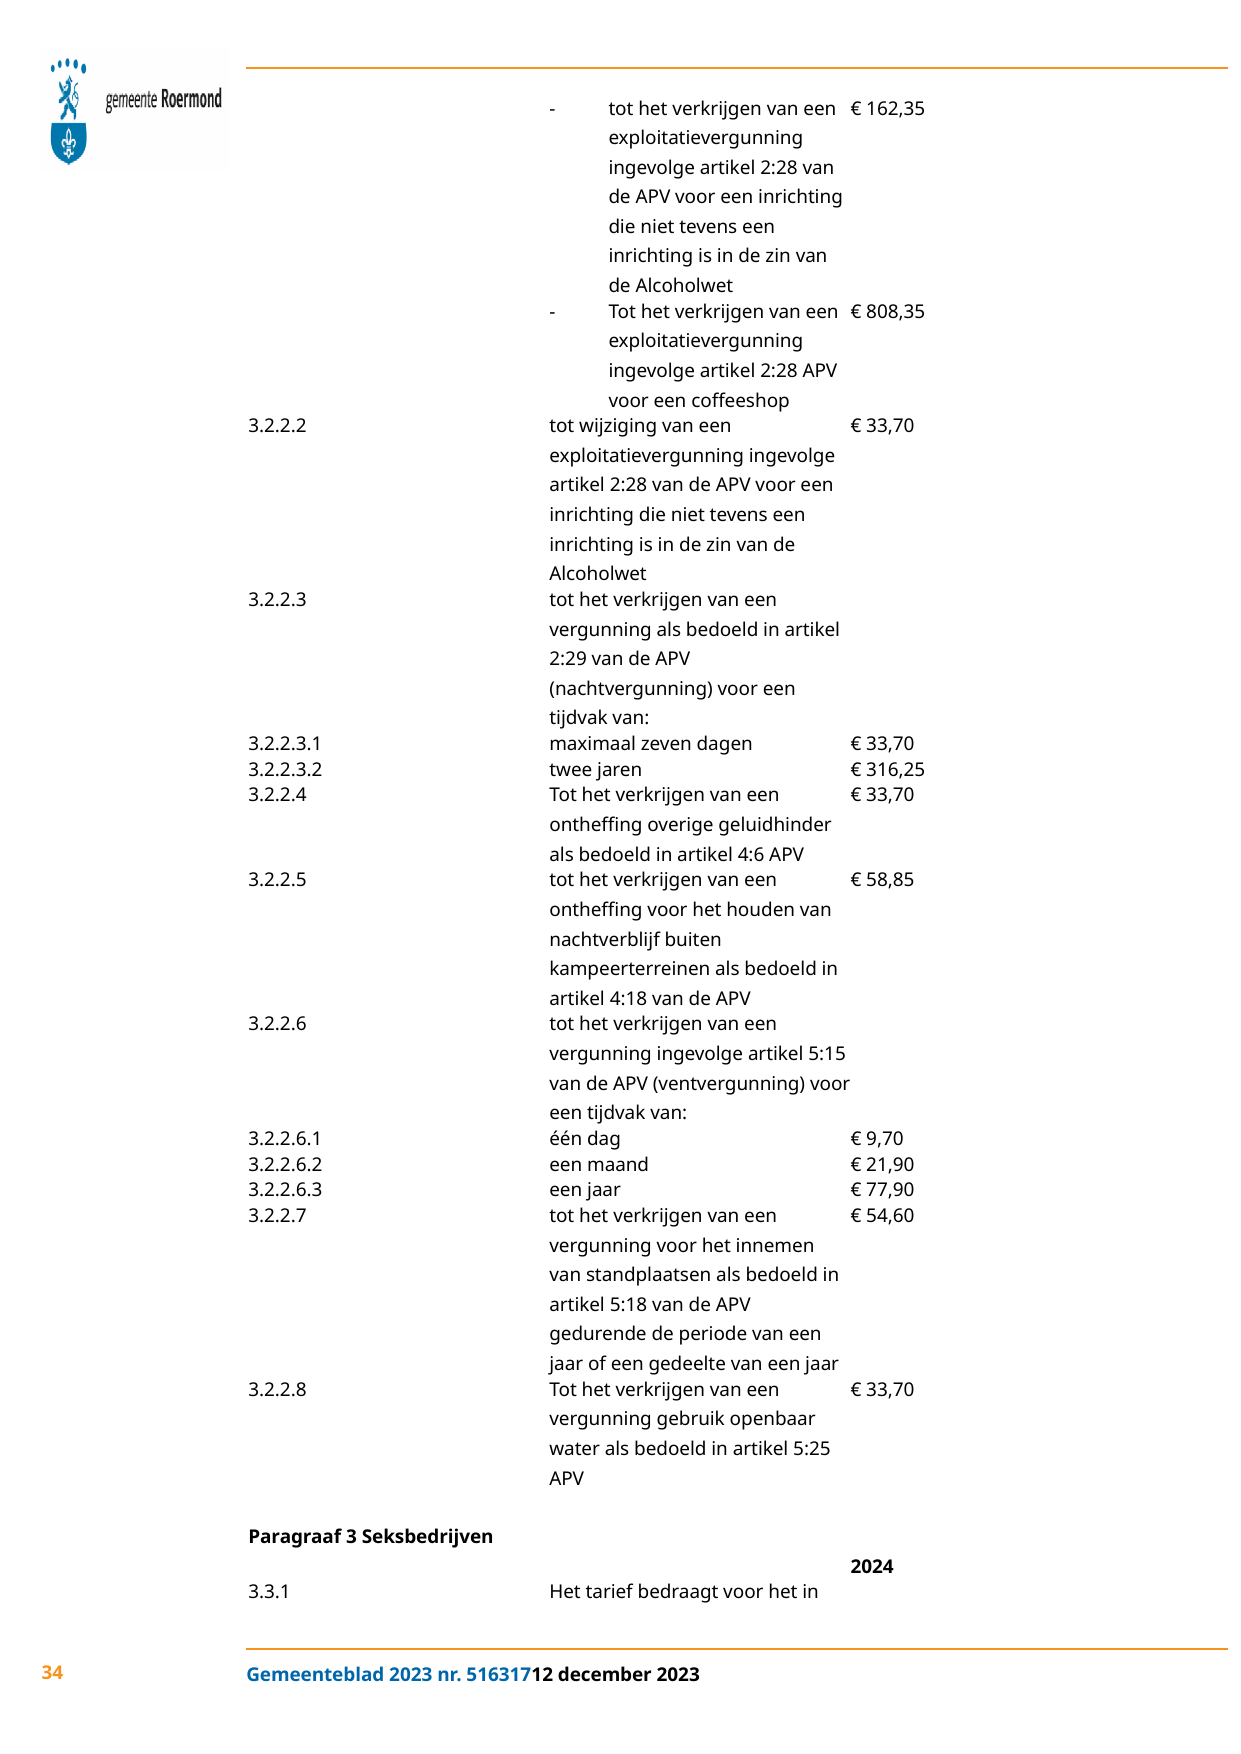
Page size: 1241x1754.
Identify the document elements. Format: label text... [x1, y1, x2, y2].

table_cell € 21,90 [850, 1151, 1152, 1177]
table_cell € 162,35 [850, 95, 1152, 298]
table_cell [248, 95, 549, 412]
table_cell € 316,25 [850, 756, 1152, 782]
table_cell Het tarief bedraagt voor het in [549, 1579, 850, 1604]
table_cell 3.2.2.6 [248, 1011, 549, 1125]
table_cell 3.2.2.2 [248, 413, 549, 586]
text Paragraaf 3 Seksbedrijven [248, 1523, 1152, 1549]
table_cell tot het verkrijgen van een vergunning ingevolge artikel 5:15 van de APV (ventvergunning) voor een tijdvak van: [549, 1011, 850, 1125]
table_cell [850, 1011, 1152, 1125]
table_cell € 54,60 [850, 1202, 1152, 1376]
picture [41, 47, 231, 172]
table_cell één dag [549, 1125, 850, 1151]
table_cell [850, 1579, 1152, 1604]
table_cell 3.2.2.3 [248, 586, 549, 730]
table_cell € 808,35 [850, 298, 1152, 412]
table_cell Tot het verkrijgen van een exploitatievergunning ingevolge artikel 2:28 APV voor een coffeeshop [549, 298, 850, 412]
table_cell maximaal zeven dagen [549, 730, 850, 756]
table_header [549, 1553, 850, 1579]
table_cell 3.2.2.6.3 [248, 1177, 549, 1202]
table_cell [850, 586, 1152, 730]
table_cell tot het verkrijgen van een exploitatievergunning ingevolge artikel 2:28 van de APV voor een inrichting die niet tevens een inrichting is in de zin van de Alcoholwet [549, 95, 850, 298]
table_cell een maand [549, 1151, 850, 1177]
table_cell 3.2.2.3.2 [248, 756, 549, 782]
table_cell Tot het verkrijgen van een ontheffing overige geluidhinder als bedoeld in artikel 4:6 APV [549, 782, 850, 867]
table_cell 3.3.1 [248, 1579, 549, 1604]
table_cell 3.2.2.6.2 [248, 1151, 549, 1177]
table_cell 3.2.2.7 [248, 1202, 549, 1376]
table_cell twee jaren [549, 756, 850, 782]
table_cell 3.2.2.6.1 [248, 1125, 549, 1151]
table_cell tot het verkrijgen van een vergunning voor het innemen van standplaatsen als bedoeld in artikel 5:18 van de APV gedurende de periode van een jaar of een gedeelte van een jaar [549, 1202, 850, 1376]
table_cell € 33,70 [850, 730, 1152, 756]
table_cell Tot het verkrijgen van een vergunning gebruik openbaar water als bedoeld in artikel 5:25 APV [549, 1376, 850, 1490]
table_cell 3.2.2.3.1 [248, 730, 549, 756]
table_cell € 77,90 [850, 1177, 1152, 1202]
table_cell € 33,70 [850, 782, 1152, 867]
table_cell tot het verkrijgen van een ontheffing voor het houden van nachtverblijf buiten kampeerterreinen als bedoeld in artikel 4:18 van de APV [549, 867, 850, 1011]
table_cell € 58,85 [850, 867, 1152, 1011]
table_cell € 9,70 [850, 1125, 1152, 1151]
table_cell tot het verkrijgen van een vergunning als bedoeld in artikel 2:29 van de APV (nachtvergunning) voor een tijdvak van: [549, 586, 850, 730]
table_header 2024 [850, 1553, 1152, 1579]
table_cell € 33,70 [850, 413, 1152, 586]
table_header [248, 1553, 549, 1579]
table_cell 3.2.2.4 [248, 782, 549, 867]
table_cell tot wijziging van een exploitatievergunning ingevolge artikel 2:28 van de APV voor een inrichting die niet tevens een inrichting is in de zin van de Alcoholwet [549, 413, 850, 586]
table_cell € 33,70 [850, 1376, 1152, 1490]
table_cell een jaar [549, 1177, 850, 1202]
table_cell 3.2.2.5 [248, 867, 549, 1011]
table_cell 3.2.2.8 [248, 1376, 549, 1490]
